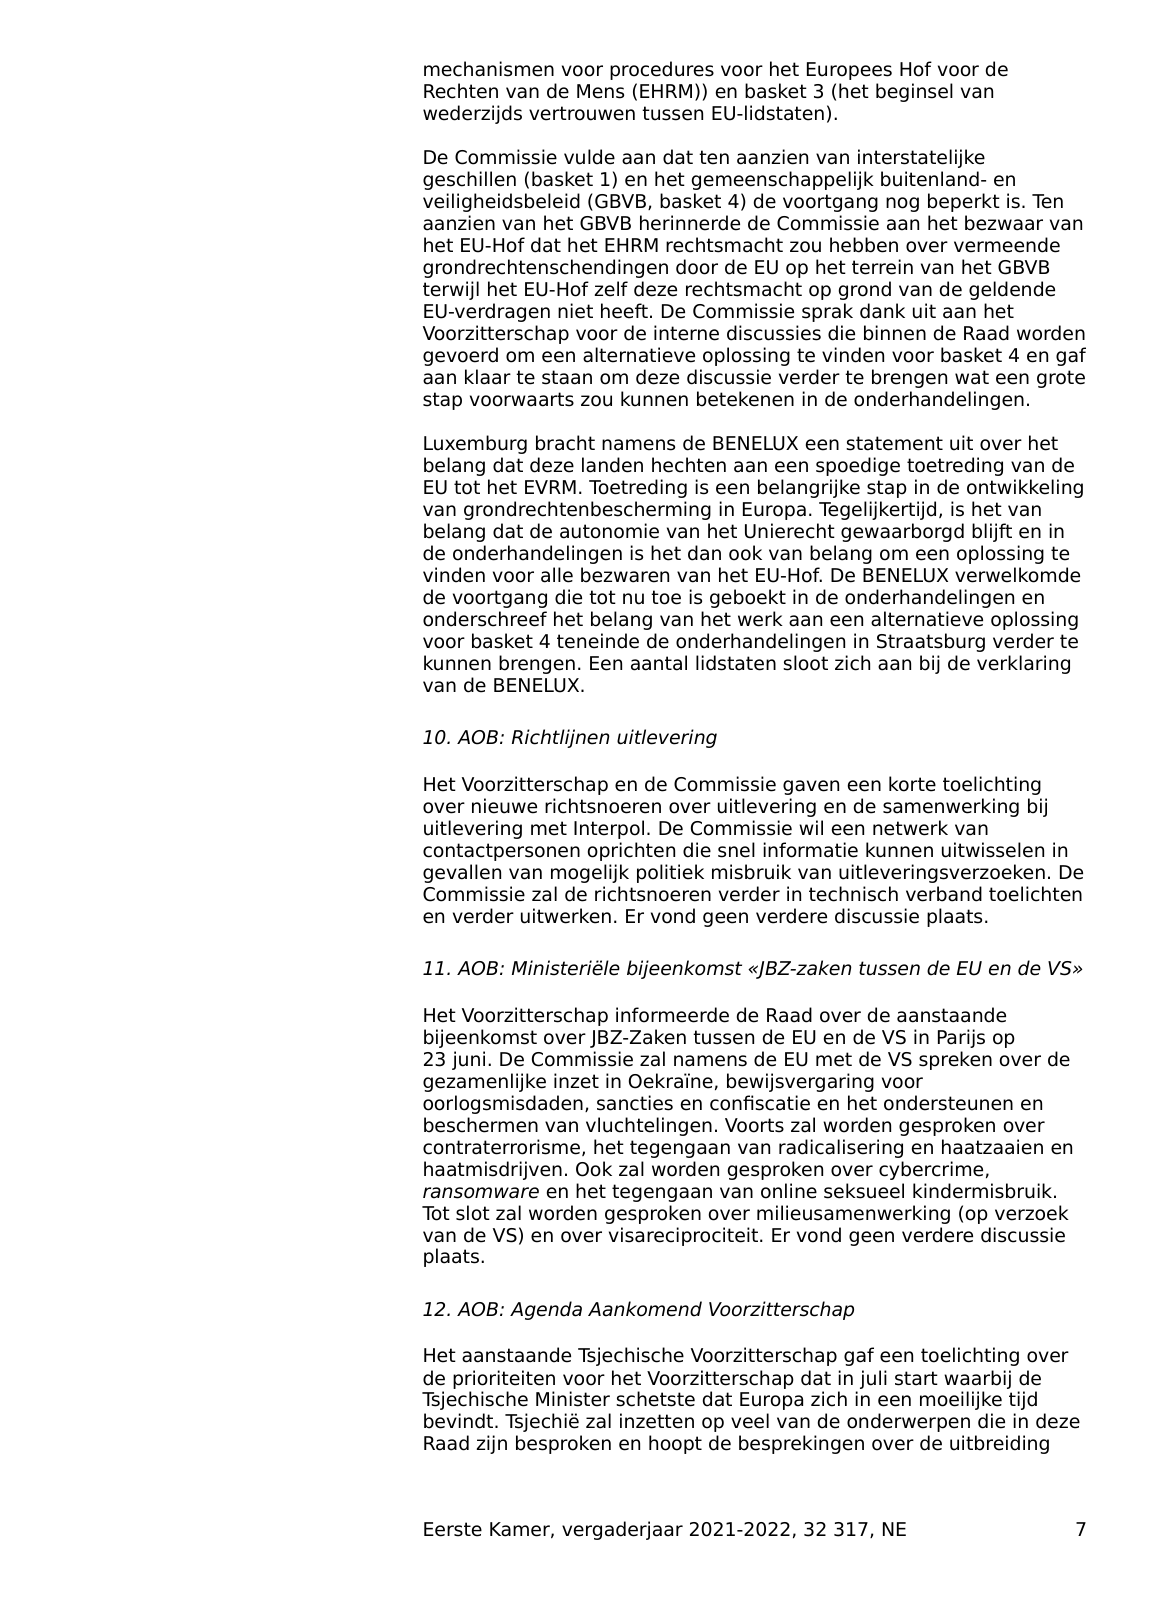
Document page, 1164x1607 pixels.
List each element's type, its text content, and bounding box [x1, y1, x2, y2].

text De Commissie vulde aan dat ten aanzien van interstatelijke geschillen (basket 1) en het gemeenschappelijk buitenland- en veiligheidsbeleid (GBVB, basket 4) de voortgang nog beperkt is. Ten aanzien van het GBVB herinnerde de Commissie aan het bezwaar van het EU-Hof dat het EHRM rechtsmacht zou hebben over vermeende grondrechtenschendingen door de EU op het terrein van het GBVB terwijl het EU-Hof zelf deze rechtsmacht op grond van de geldende EU-verdragen niet heeft. De Commissie sprak dank uit aan het Voorzitterschap voor de interne discussies die binnen de Raad worden gevoerd om een alternatieve oplossing te vinden voor basket 4 en gaf aan klaar te staan om deze discussie verder te brengen wat een grote stap voorwaarts zou kunnen betekenen in de onderhandelingen. [422, 147, 1087, 411]
text Het Voorzitterschap informeerde de Raad over de aanstaande bijeenkomst over JBZ-Zaken tussen de EU en de VS in Parijs op 23 juni. De Commissie zal namens de EU met de VS spreken over de gezamenlijke inzet in Oekraïne, bewijsvergaring voor oorlogsmisdaden, sancties en confiscatie en het ondersteunen en beschermen van vluchtelingen. Voorts zal worden gesproken over contraterrorisme, het tegengaan van radicalisering en haatzaaien en haatmisdrijven. Ook zal worden gesproken over cybercrime, ransomware en het tegengaan van online seksueel kindermisbruik. Tot slot zal worden gesproken over milieusamenwerking (op verzoek van de VS) en over visareciprociteit. Er vond geen verdere discussie plaats. [422, 1005, 1087, 1268]
text mechanismen voor procedures voor het Europees Hof voor de Rechten van de Mens (EHRM)) en basket 3 (het beginsel van wederzijds vertrouwen tussen EU-lidstaten). [422, 59, 1087, 125]
subtitle 10. AOB: Richtlijnen uitlevering [422, 727, 1087, 749]
subtitle 12. AOB: Agenda Aankomend Voorzitterschap [422, 1298, 1087, 1320]
text Luxemburg bracht namens de BENELUX een statement uit over het belang dat deze landen hechten aan een spoedige toetreding van de EU tot het EVRM. Toetreding is een belangrijke stap in de ontwikkeling van grondrechtenbescherming in Europa. Tegelijkertijd, is het van belang dat de autonomie van het Unierecht gewaarborgd blijft en in de onderhandelingen is het dan ook van belang om een oplossing te vinden voor alle bezwaren van het EU-Hof. De BENELUX verwelkomde de voortgang die tot nu toe is geboekt in de onderhandelingen en onderschreef het belang van het werk aan een alternatieve oplossing voor basket 4 teneinde de onderhandelingen in Straatsburg verder te kunnen brengen. Een aantal lidstaten sloot zich aan bij de verklaring van de BENELUX. [422, 433, 1087, 697]
subtitle 11. AOB: Ministeriële bijeenkomst «JBZ-zaken tussen de EU en de VS» [422, 958, 1087, 980]
text Het Voorzitterschap en de Commissie gaven een korte toelichting over nieuwe richtsnoeren over uitlevering en de samenwerking bij uitlevering met Interpol. De Commissie wil een netwerk van contactpersonen oprichten die snel informatie kunnen uitwisselen in gevallen van mogelijk politiek misbruik van uitleveringsverzoeken. De Commissie zal de richtsnoeren verder in technisch verband toelichten en verder uitwerken. Er vond geen verdere discussie plaats. [422, 774, 1087, 928]
text Het aanstaande Tsjechische Voorzitterschap gaf een toelichting over de prioriteiten voor het Voorzitterschap dat in juli start waarbij de Tsjechische Minister schetste dat Europa zich in een moeilijke tijd bevindt. Tsjechië zal inzetten op veel van de onderwerpen die in deze Raad zijn besproken en hoopt de besprekingen over de uitbreiding [422, 1345, 1087, 1455]
